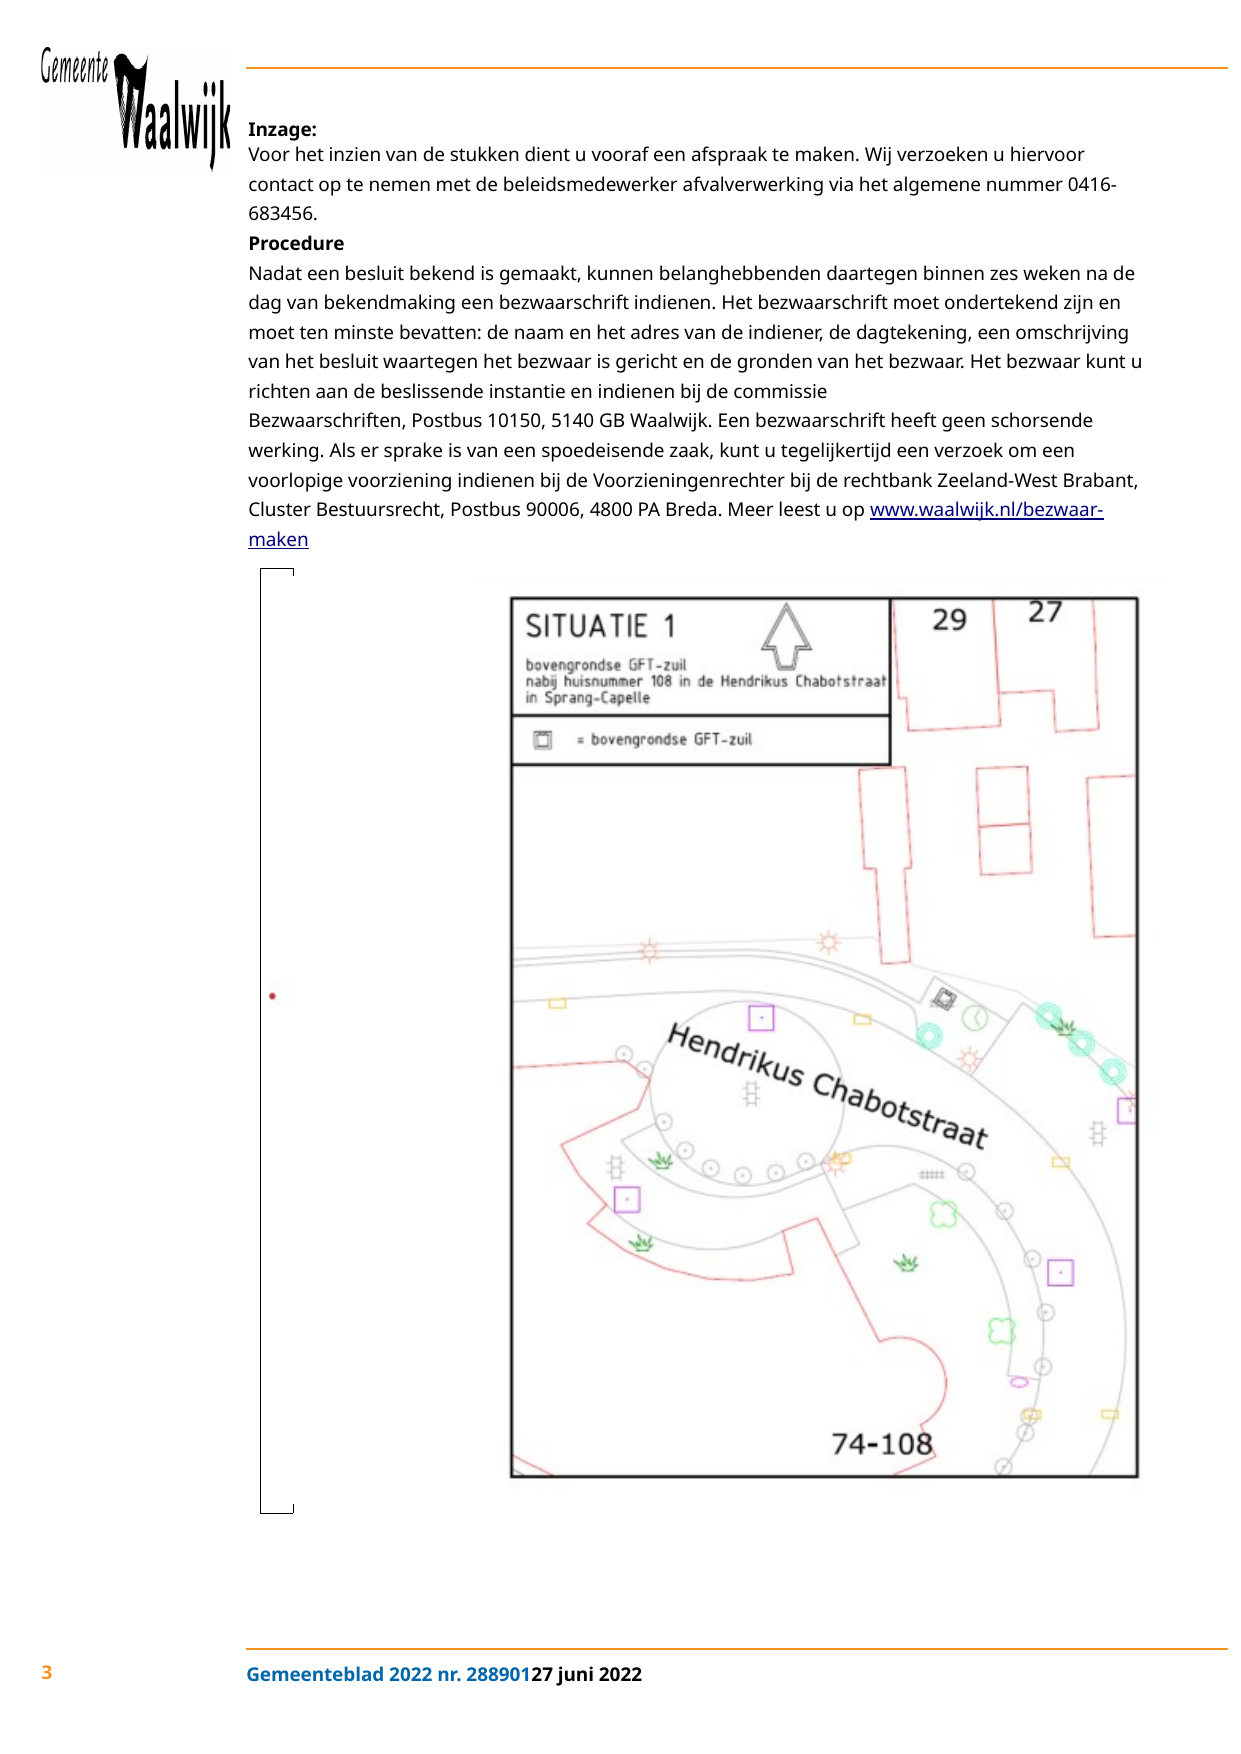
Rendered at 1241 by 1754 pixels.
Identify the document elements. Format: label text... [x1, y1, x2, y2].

text Nadat een besluit bekend is gemaakt, kunnen belanghebbenden daartegen binnen zes weken na de dag van bekendmaking een bezwaarschrift indienen. Het bezwaarschrift moet ondertekend zijn en moet ten minste bevatten: de naam en het adres van de indiener, de dagtekening, een omschrijving van het besluit waartegen het bezwaar is gericht en de gronden van het bezwaar. Het bezwaar kunt u richten aan de beslissende instantie en indienen bij de commissie [248, 260, 1152, 404]
text Bezwaarschriften, Postbus 10150, 5140 GB Waalwijk. Een bezwaarschrift heeft geen schorsende werking. Als er sprake is van een spoedeisende zaak, kunt u tegelijkertijd een verzoek om een voorlopige voorziening indienen bij de Voorzieningenrechter bij de rechtbank Zeeland-West Brabant, Cluster Bestuursrecht, Postbus 90006, 4800 PA Breda. Meer leest u op www.waalwijk.nl/bezwaar-maken [248, 408, 1152, 552]
picture [41, 47, 231, 172]
picture [268, 576, 1173, 1504]
text Procedure [248, 230, 1152, 256]
text Voor het inzien van de stukken dient u vooraf een afspraak te maken. Wij verzoeken u hiervoor contact op te nemen met de beleidsmedewerker afvalverwerking via het algemene nummer 0416-683456. [248, 141, 1152, 226]
text Inzage: [248, 116, 1152, 141]
